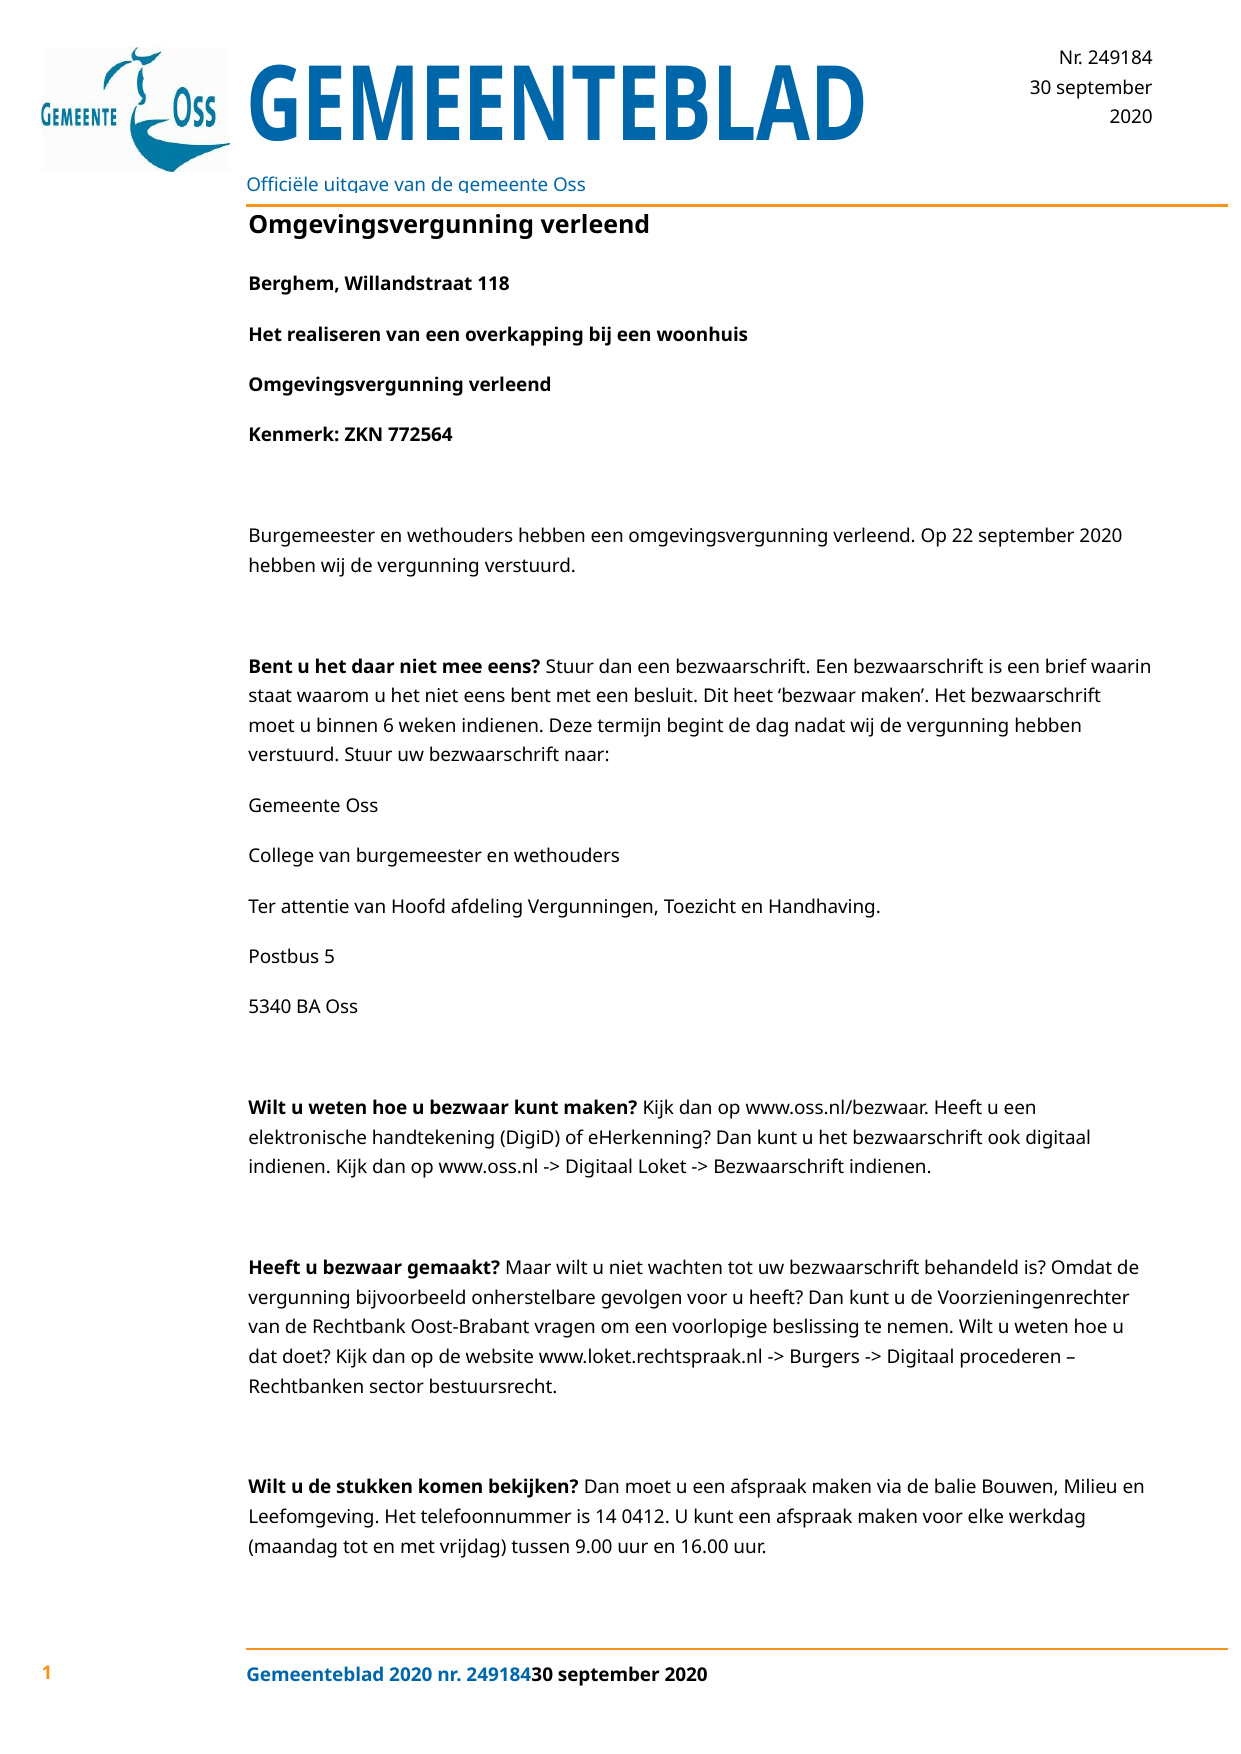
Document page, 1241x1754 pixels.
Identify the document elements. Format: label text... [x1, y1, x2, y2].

text Wilt u weten hoe u bezwaar kunt maken? Kijk dan op www.oss.nl/bezwaar. Heeft u een elektronische handtekening (DigiD) of eHerkenning? Dan kunt u het bezwaarschrift ook digitaal indienen. Kijk dan op www.oss.nl -> Digitaal Loket -> Bezwaarschrift indienen. [248, 1094, 1152, 1179]
text Gemeente Oss [248, 792, 1152, 818]
picture [41, 47, 231, 172]
text Bent u het daar niet mee eens? Stuur dan een bezwaarschrift. Een bezwaarschrift is een brief waarin staat waarom u het niet eens bent met een besluit. Dit heet ‘bezwaar maken’. Het bezwaarschrift moet u binnen 6 weken indienen. Deze termijn begint de dag nadat wij de vergunning hebben verstuurd. Stuur uw bezwaarschrift naar: [248, 653, 1152, 767]
text Wilt u de stukken komen bekijken? Dan moet u een afspraak maken via de balie Bouwen, Milieu en Leefomgeving. Het telefoonnummer is 14 0412. U kunt een afspraak maken voor elke werkdag (maandag tot en met vrijdag) tussen 9.00 uur en 16.00 uur. [248, 1474, 1152, 1558]
text Berghem, Willandstraat 118 [248, 270, 1152, 296]
text Ter attentie van Hoofd afdeling Vergunningen, Toezicht en Handhaving. [248, 893, 1152, 918]
text Postbus 5 [248, 943, 1152, 969]
text Burgemeester en wethouders hebben een omgevingsvergunning verleend. Op 22 september 2020 hebben wij de vergunning verstuurd. [248, 522, 1152, 578]
text Omgevingsvergunning verleend [248, 207, 1152, 241]
text Omgevingsvergunning verleend [248, 371, 1152, 397]
text Kenmerk: ZKN 772564 [248, 422, 1152, 447]
text Het realiseren van een overkapping bij een woonhuis [248, 321, 1152, 346]
text College van burgemeester en wethouders [248, 842, 1152, 868]
text Heeft u bezwaar gemaakt? Maar wilt u niet wachten tot uw bezwaarschrift behandeld is? Omdat de vergunning bijvoorbeeld onherstelbare gevolgen voor u heeft? Dan kunt u de Voorzieningenrechter van de Rechtbank Oost-Brabant vragen om een voorlopige beslissing te nemen. Wilt u weten hoe u dat doet? Kijk dan op de website www.loket.rechtspraak.nl -> Burgers -> Digitaal procederen – Rechtbanken sector bestuursrecht. [248, 1254, 1152, 1398]
text 5340 BA Oss [248, 994, 1152, 1019]
